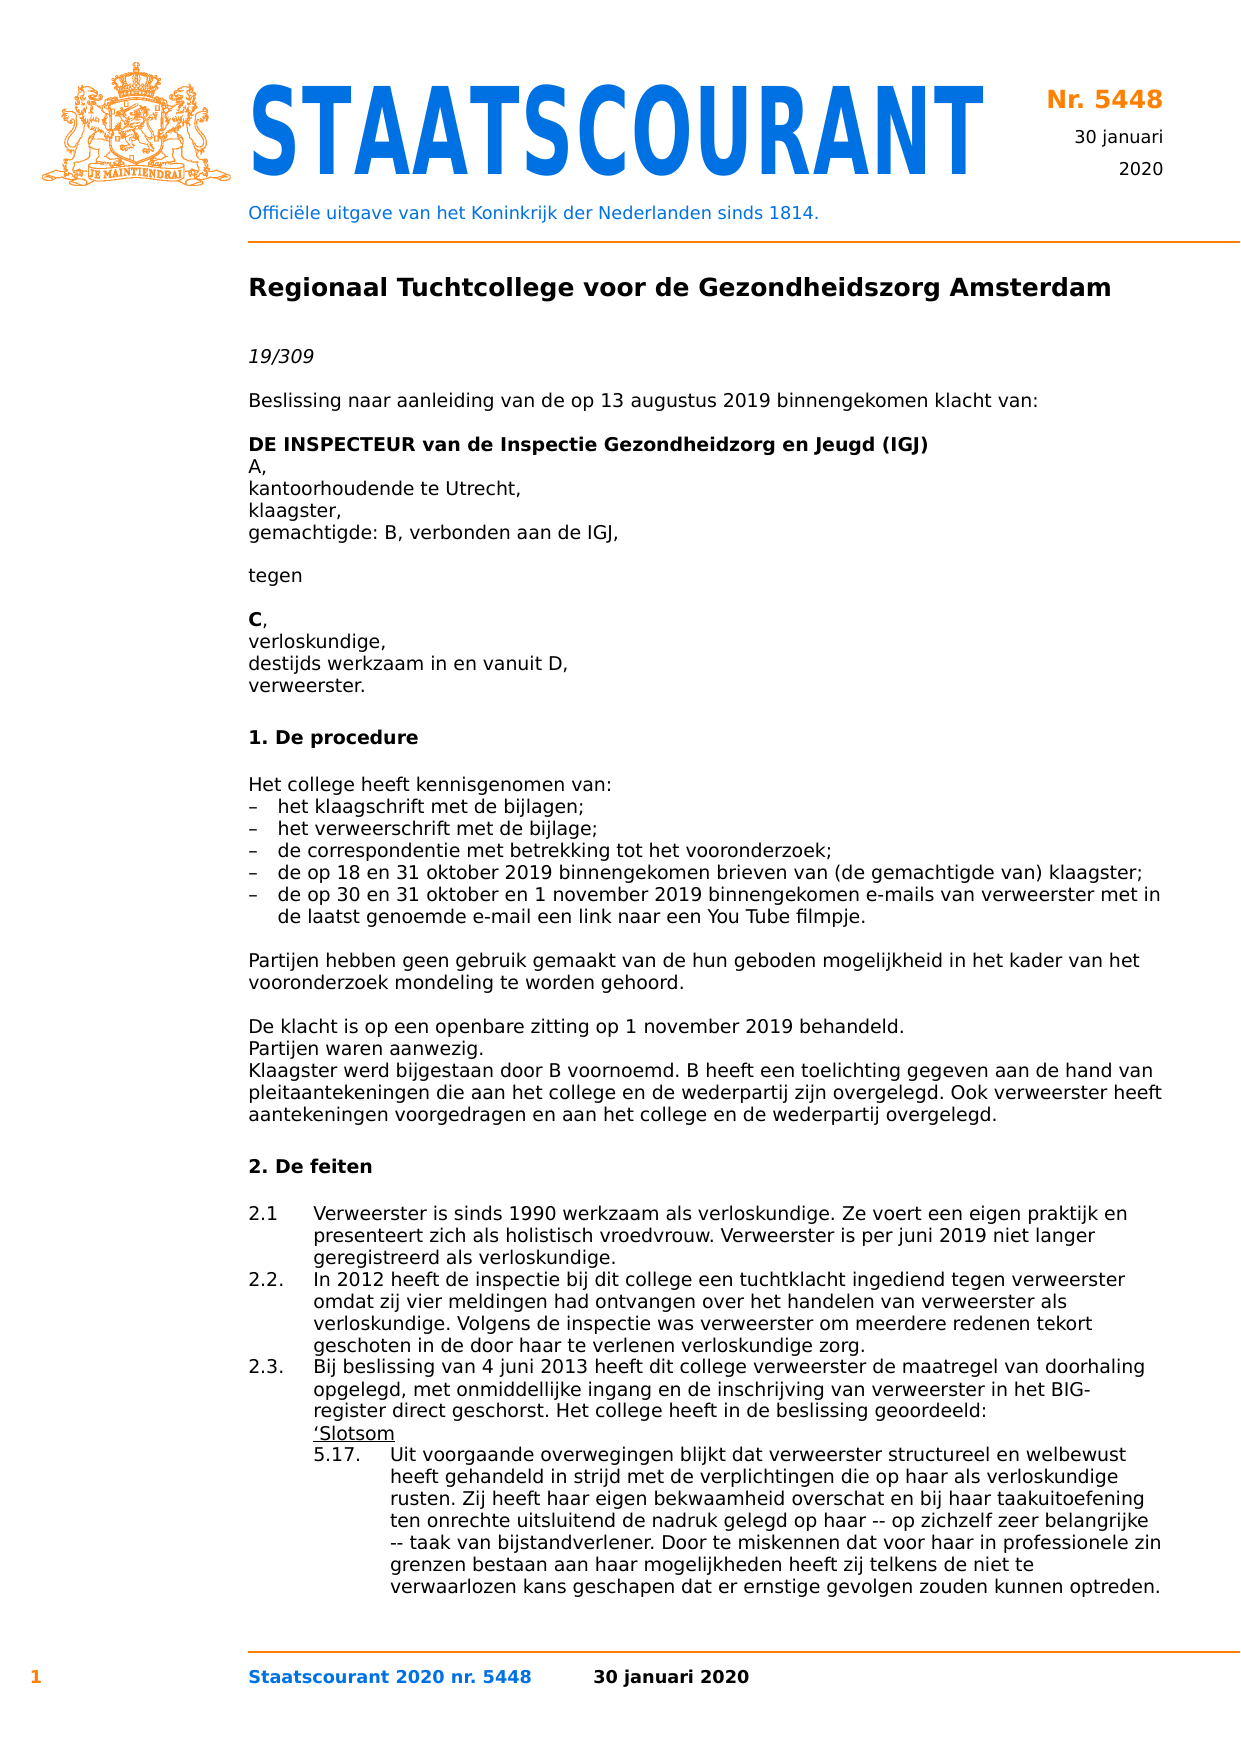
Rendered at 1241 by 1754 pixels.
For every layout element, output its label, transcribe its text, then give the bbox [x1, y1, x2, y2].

text Het college heeft kennisgenomen van: [248, 774, 1163, 796]
text kantoorhoudende te Utrecht, [248, 478, 1163, 499]
text 2.3. Bij beslissing van 4 juni 2013 heeft dit college verweerster de maatregel van doorhaling opgelegd, met onmiddellijke ingang en de inschrijving van verweerster in het BIG-register direct geschorst. Het college heeft in de beslissing geoordeeld: [248, 1356, 1163, 1422]
text verweerster. [248, 675, 1163, 697]
subtitle Regionaal Tuchtcollege voor de Gezondheidszorg Amsterdam [248, 273, 1163, 302]
text – de correspondentie met betrekking tot het vooronderzoek; [248, 840, 1163, 862]
text ‘Slotsom [313, 1422, 1163, 1444]
text – het klaagschrift met de bijlagen; [248, 796, 1163, 818]
text DE INSPECTEUR van de Inspectie Gezondheidzorg en Jeugd (IGJ) [248, 434, 1163, 456]
table_cell 2020 [998, 153, 1240, 203]
text C, [248, 609, 1163, 631]
text tegen [248, 565, 1163, 587]
text Klaagster werd bijgestaan door B voornoemd. B heeft een toelichting gegeven aan de hand van pleitaantekeningen die aan het college en de wederpartij zijn overgelegd. Ook verweerster heeft aantekeningen voorgedragen en aan het college en de wederpartij overgelegd. [248, 1060, 1163, 1126]
text 5.17. Uit voorgaande overwegingen blijkt dat verweerster structureel en welbewust heeft gehandeld in strijd met de verplichtingen die op haar als verloskundige rusten. Zij heeft haar eigen bekwaamheid overschat en bij haar taakuitoefening ten onrechte uitsluitend de nadruk gelegd op haar -- op zichzelf zeer belangrijke -- taak van bijstandverlener. Door te miskennen dat voor haar in professionele zin grenzen bestaan aan haar mogelijkheden heeft zij telkens de niet te verwaarlozen kans geschapen dat er ernstige gevolgen zouden kunnen optreden. [313, 1444, 1163, 1598]
text destijds werkzaam in en vanuit D, [248, 653, 1163, 675]
text De klacht is op een openbare zitting op 1 november 2019 behandeld. [248, 1016, 1163, 1038]
text A, [248, 456, 1163, 478]
table_header STAATSCOURANT [248, 62, 998, 203]
text 19/309 [248, 346, 1163, 368]
text Beslissing naar aanleiding van de op 13 augustus 2019 binnengekomen klacht van: [248, 390, 1163, 412]
text Partijen waren aanwezig. [248, 1038, 1163, 1060]
text 2.2. In 2012 heeft de inspectie bij dit college een tuchtklacht ingediend tegen verweerster omdat zij vier meldingen had ontvangen over het handelen van verweerster als verloskundige. Volgens de inspectie was verweerster om meerdere redenen tekort geschoten in de door haar te verlenen verloskundige zorg. [248, 1268, 1163, 1356]
text verloskundige, [248, 631, 1163, 653]
text – het verweerschrift met de bijlage; [248, 818, 1163, 840]
text – de op 18 en 31 oktober 2019 binnengekomen brieven van (de gemachtigde van) klaagster; [248, 862, 1163, 884]
text klaagster, [248, 499, 1163, 522]
text 2.1 Verweerster is sinds 1990 werkzaam als verloskundige. Ze voert een eigen praktijk en presenteert zich als holistisch vroedvrouw. Verweerster is per juni 2019 niet langer geregistreerd als verloskundige. [248, 1203, 1163, 1268]
text – de op 30 en 31 oktober en 1 november 2019 binnengekomen e-mails van verweerster met in de laatst genoemde e-mail een link naar een You Tube filmpje. [248, 884, 1163, 928]
text gemachtigde: B, verbonden aan de IGJ, [248, 522, 1163, 543]
table_header [25, 62, 248, 241]
table_cell Officiële uitgave van het Koninkrijk der Nederlanden sinds 1814. [248, 203, 1240, 241]
picture [41, 62, 231, 186]
table_header Nr. 5448 [998, 62, 1240, 121]
text Partijen hebben geen gebruik gemaakt van de hun geboden mogelijkheid in het kader van het vooronderzoek mondeling te worden gehoord. [248, 950, 1163, 994]
table_cell 30 januari [998, 121, 1240, 153]
subtitle 2. De feiten [248, 1156, 1163, 1178]
subtitle 1. De procedure [248, 727, 1163, 749]
